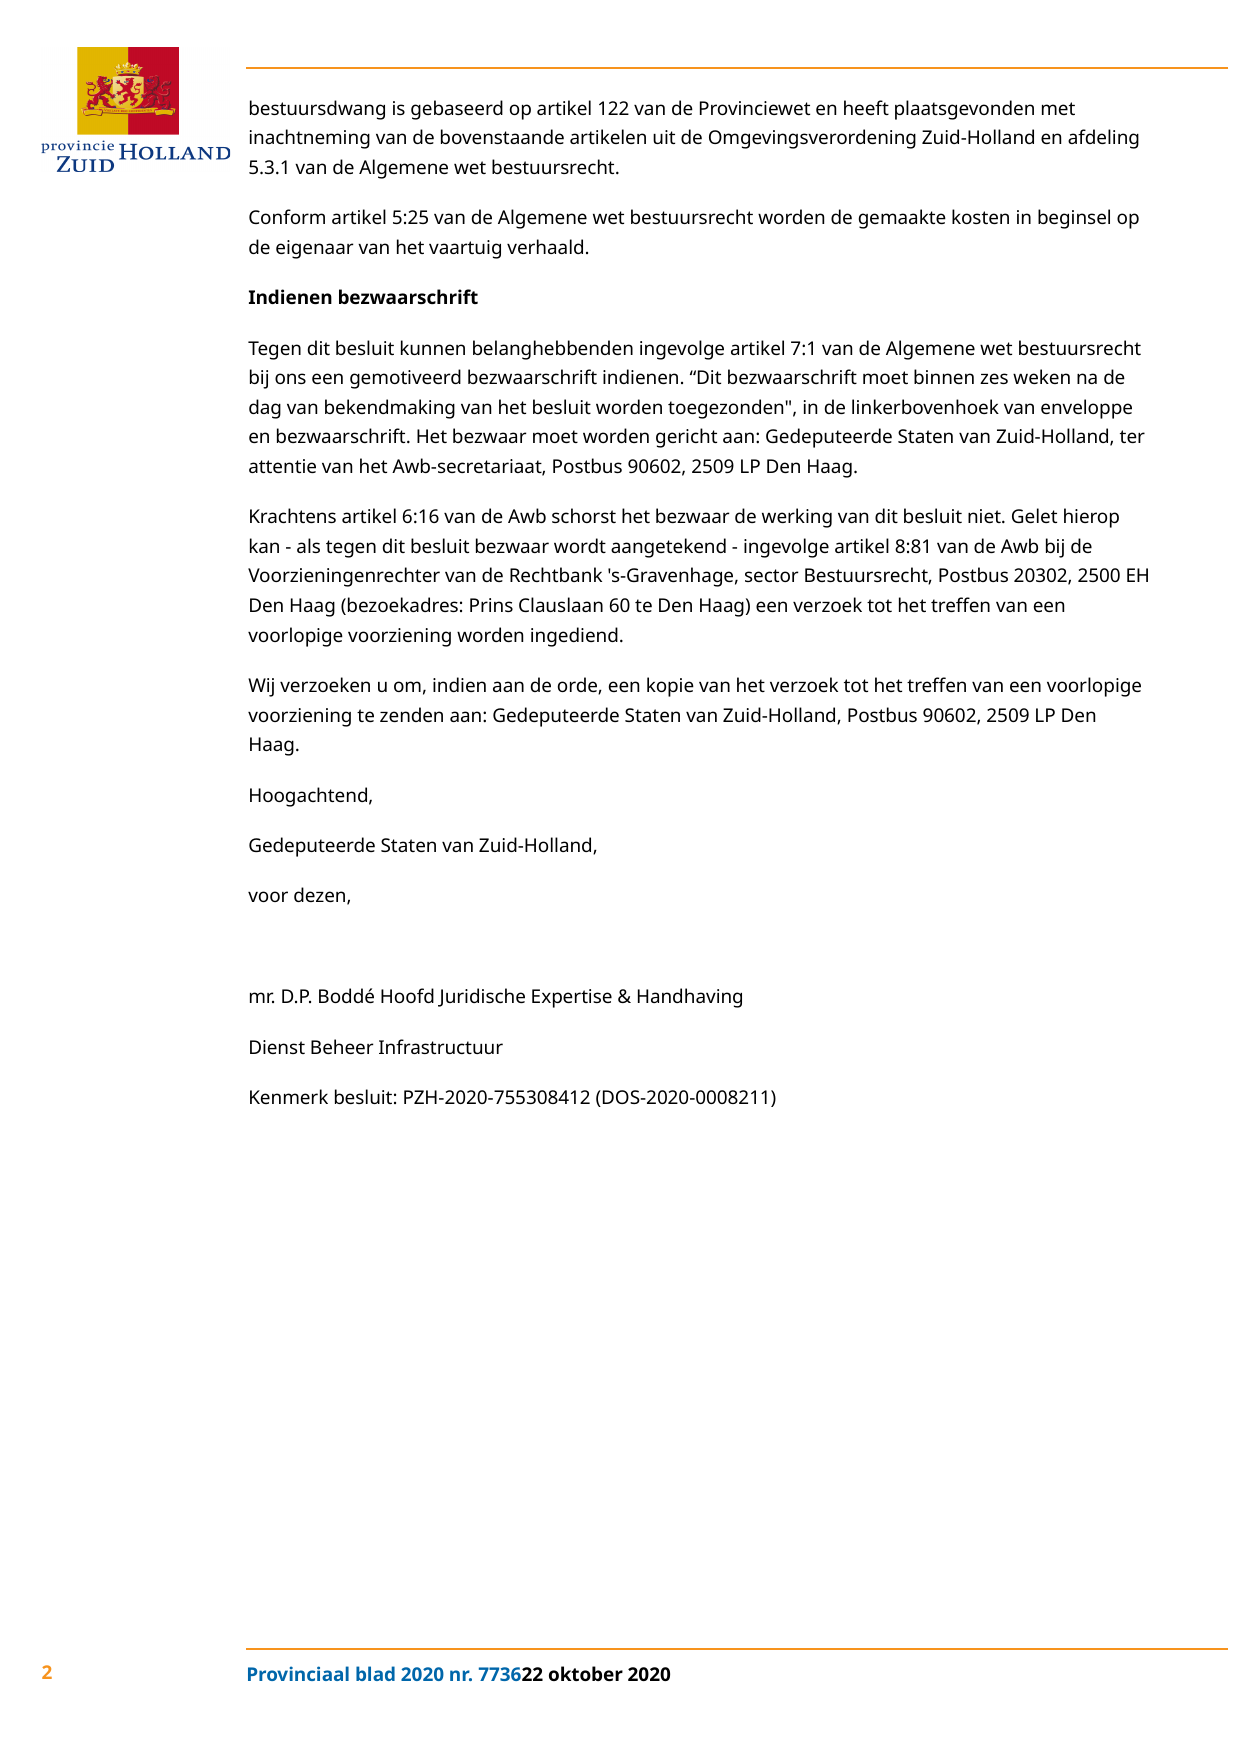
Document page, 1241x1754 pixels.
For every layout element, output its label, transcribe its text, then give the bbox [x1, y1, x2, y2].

text Wij verzoeken u om, indien aan de orde, een kopie van het verzoek tot het treffen van een voorlopige voorziening te zenden aan: Gedeputeerde Staten van Zuid-Holland, Postbus 90602, 2509 LP Den Haag. [248, 672, 1152, 757]
text Indienen bezwaarschrift [248, 284, 1152, 310]
text Gedeputeerde Staten van Zuid-Holland, [248, 832, 1152, 858]
text Tegen dit besluit kunnen belanghebbenden ingevolge artikel 7:1 van de Algemene wet bestuursrecht bij ons een gemotiveerd bezwaarschrift indienen. “Dit bezwaarschrift moet binnen zes weken na de dag van bekendmaking van het besluit worden toegezonden", in de linkerbovenhoek van enveloppe en bezwaarschrift. Het bezwaar moet worden gericht aan: Gedeputeerde Staten van Zuid-Holland, ter attentie van het Awb-secretariaat, Postbus 90602, 2509 LP Den Haag. [248, 335, 1152, 479]
text mr. D.P. Boddé Hoofd Juridische Expertise & Handhaving [248, 983, 1152, 1009]
text Hoogachtend, [248, 782, 1152, 808]
text Dienst Beheer Infrastructuur [248, 1034, 1152, 1060]
text voor dezen, [248, 883, 1152, 908]
text Kenmerk besluit: PZH-2020-755308412 (DOS-2020-0008211) [248, 1084, 1152, 1110]
text bestuursdwang is gebaseerd op artikel 122 van de Provinciewet en heeft plaatsgevonden met inachtneming van de bovenstaande artikelen uit de Omgevingsverordening Zuid-Holland en afdeling 5.3.1 van de Algemene wet bestuursrecht. [248, 95, 1152, 180]
text Conform artikel 5:25 van de Algemene wet bestuursrecht worden de gemaakte kosten in beginsel op de eigenaar van het vaartuig verhaald. [248, 204, 1152, 260]
picture [41, 47, 231, 172]
text Krachtens artikel 6:16 van de Awb schorst het bezwaar de werking van dit besluit niet. Gelet hierop kan - als tegen dit besluit bezwaar wordt aangetekend - ingevolge artikel 8:81 van de Awb bij de Voorzieningenrechter van de Rechtbank 's-Gravenhage, sector Bestuursrecht, Postbus 20302, 2500 EH Den Haag (bezoekadres: Prins Clauslaan 60 te Den Haag) een verzoek tot het treffen van een voorlopige voorziening worden ingediend. [248, 503, 1152, 648]
